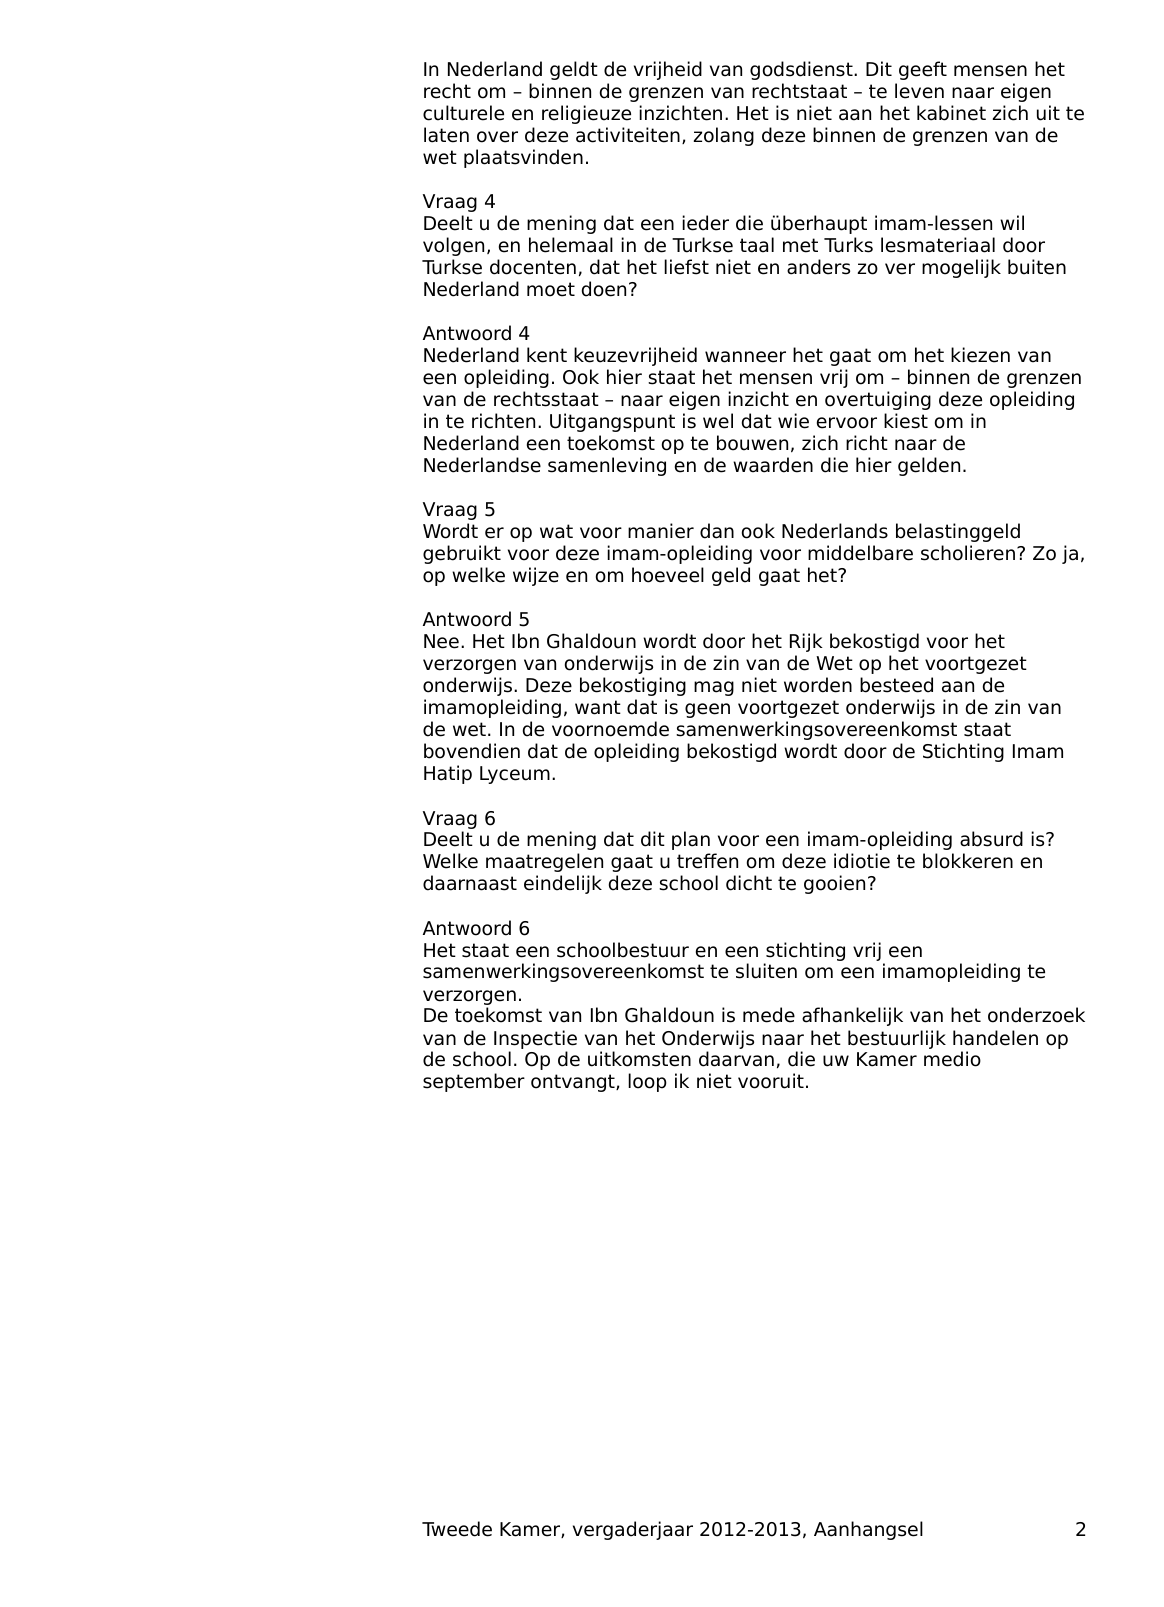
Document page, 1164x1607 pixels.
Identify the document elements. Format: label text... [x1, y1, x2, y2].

text Vraag 5 [422, 499, 1087, 521]
text Antwoord 5 [422, 609, 1087, 631]
text Deelt u de mening dat dit plan voor een imam-opleiding absurd is? Welke maatregelen gaat u treffen om deze idiotie te blokkeren en daarnaast eindelijk deze school dicht te gooien? [422, 829, 1087, 895]
text Antwoord 6 [422, 917, 1087, 939]
text Het staat een schoolbestuur en een stichting vrij een samenwerkingsovereenkomst te sluiten om een imamopleiding te verzorgen. [422, 939, 1087, 1005]
text Nee. Het Ibn Ghaldoun wordt door het Rijk bekostigd voor het verzorgen van onderwijs in de zin van de Wet op het voortgezet onderwijs. Deze bekostiging mag niet worden besteed aan de imamopleiding, want dat is geen voortgezet onderwijs in de zin van de wet. In de voornoemde samenwerkingsovereenkomst staat bovendien dat de opleiding bekostigd wordt door de Stichting Imam Hatip Lyceum. [422, 631, 1087, 785]
text Deelt u de mening dat een ieder die überhaupt imam-lessen wil volgen, en helemaal in de Turkse taal met Turks lesmateriaal door Turkse docenten, dat het liefst niet en anders zo ver mogelijk buiten Nederland moet doen? [422, 213, 1087, 301]
text Antwoord 4 [422, 323, 1087, 345]
text Wordt er op wat voor manier dan ook Nederlands belastinggeld gebruikt voor deze imam-opleiding voor middelbare scholieren? Zo ja, op welke wijze en om hoeveel geld gaat het? [422, 521, 1087, 587]
text Nederland kent keuzevrijheid wanneer het gaat om het kiezen van een opleiding. Ook hier staat het mensen vrij om – binnen de grenzen van de rechtsstaat – naar eigen inzicht en overtuiging deze opleiding in te richten. Uitgangspunt is wel dat wie ervoor kiest om in Nederland een toekomst op te bouwen, zich richt naar de Nederlandse samenleving en de waarden die hier gelden. [422, 345, 1087, 477]
text Vraag 6 [422, 807, 1087, 829]
text Vraag 4 [422, 191, 1087, 213]
text De toekomst van Ibn Ghaldoun is mede afhankelijk van het onderzoek van de Inspectie van het Onderwijs naar het bestuurlijk handelen op de school. Op de uitkomsten daarvan, die uw Kamer medio september ontvangt, loop ik niet vooruit. [422, 1005, 1087, 1093]
text In Nederland geldt de vrijheid van godsdienst. Dit geeft mensen het recht om – binnen de grenzen van rechtstaat – te leven naar eigen culturele en religieuze inzichten. Het is niet aan het kabinet zich uit te laten over deze activiteiten, zolang deze binnen de grenzen van de wet plaatsvinden. [422, 59, 1087, 169]
